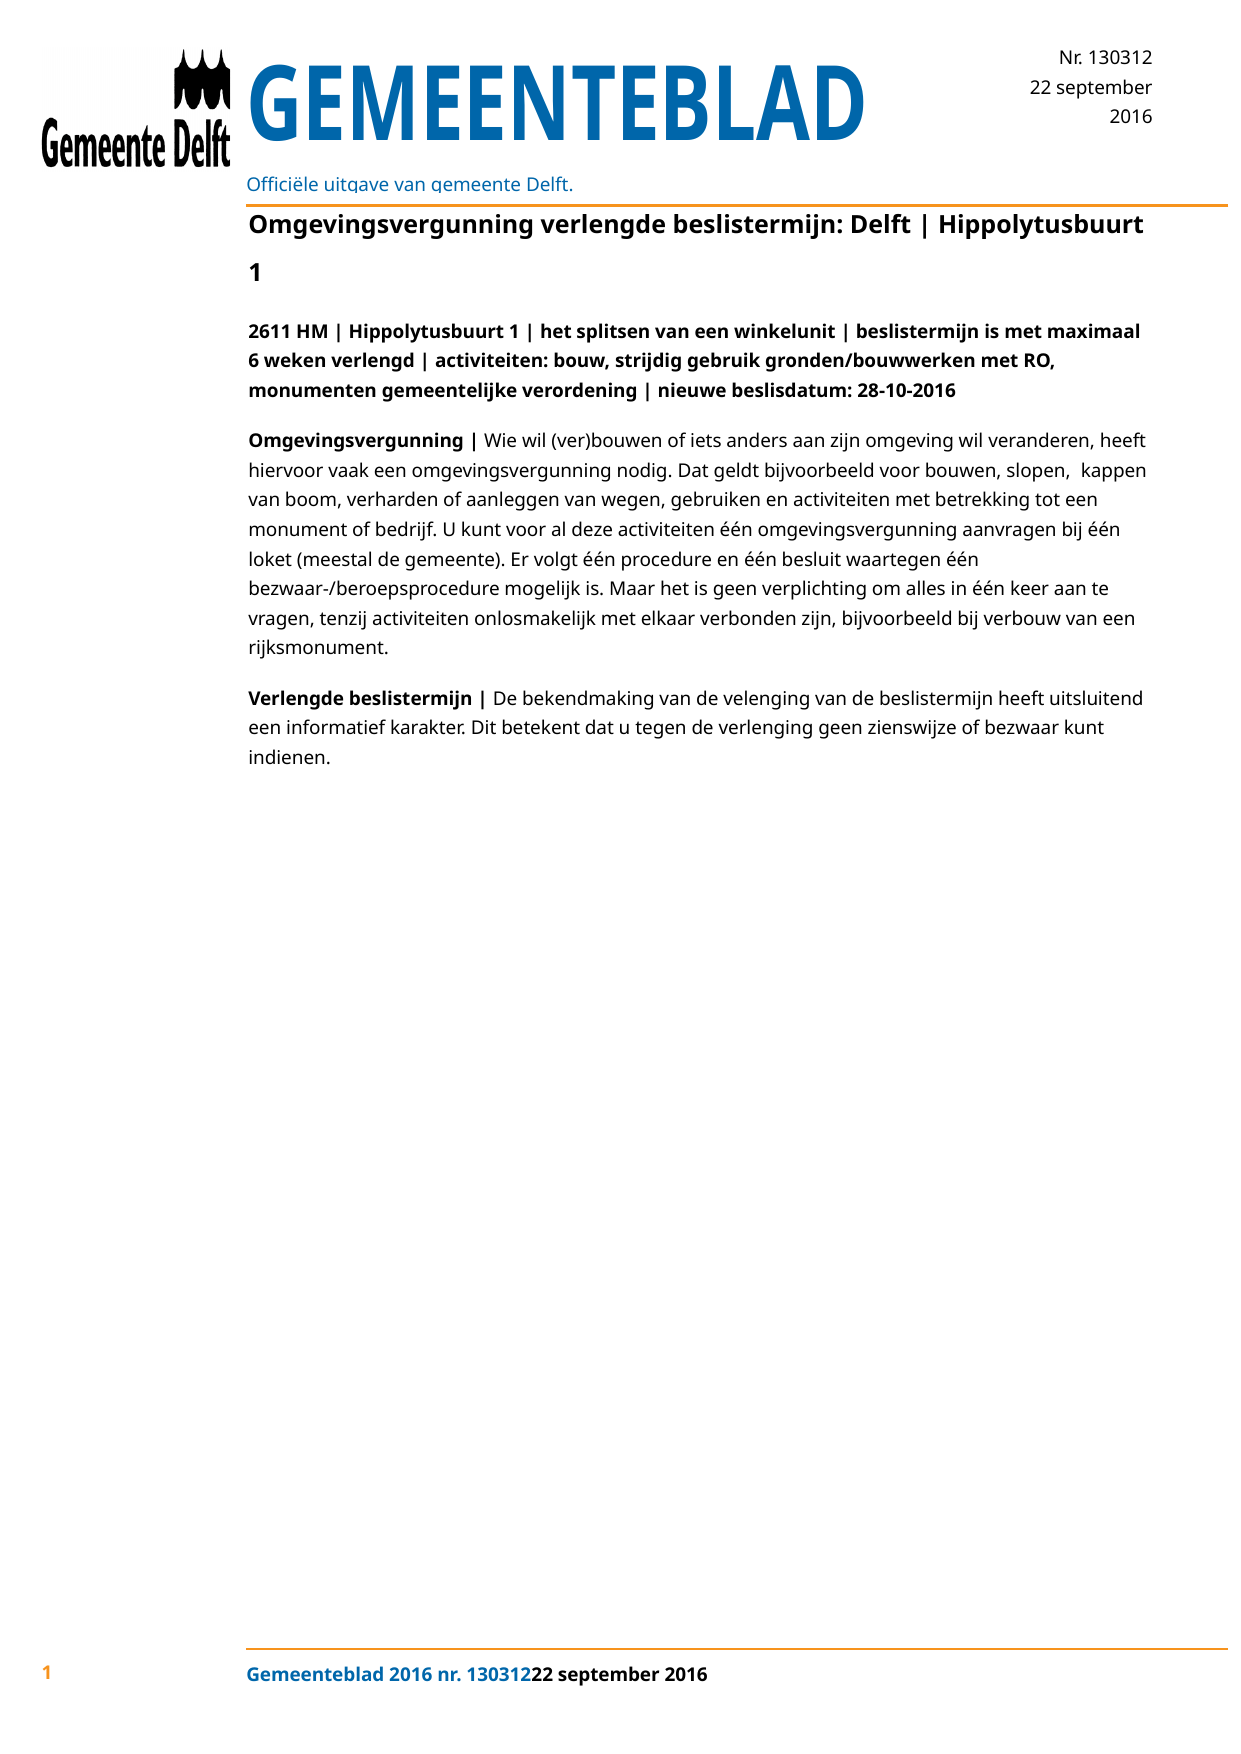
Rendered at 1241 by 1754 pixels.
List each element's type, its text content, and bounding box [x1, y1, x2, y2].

text Omgevingsvergunning | Wie wil (ver)bouwen of iets anders aan zijn omgeving wil veranderen, heeft hiervoor vaak een omgevingsvergunning nodig. Dat geldt bijvoorbeeld voor bouwen, slopen, kappen van boom, verharden of aanleggen van wegen, gebruiken en activiteiten met betrekking tot een monument of bedrijf. U kunt voor al deze activiteiten één omgevingsvergunning aanvragen bij één loket (meestal de gemeente). Er volgt één procedure en één besluit waartegen één bezwaar-/beroepsprocedure mogelijk is. Maar het is geen verplichting om alles in één keer aan te vragen, tenzij activiteiten onlosmakelijk met elkaar verbonden zijn, bijvoorbeeld bij verbouw van een rijksmonument. [248, 427, 1152, 660]
text Omgevingsvergunning verlengde beslistermijn: Delft | Hippolytusbuurt 1 [248, 207, 1152, 288]
text 2611 HM | Hippolytusbuurt 1 | het splitsen van een winkelunit | beslistermijn is met maximaal 6 weken verlengd | activiteiten: bouw, strijdig gebruik gronden/bouwwerken met RO, monumenten gemeentelijke verordening | nieuwe beslisdatum: 28-10-2016 [248, 318, 1152, 403]
picture [41, 47, 231, 172]
text Verlengde beslistermijn | De bekendmaking van de velenging van de beslistermijn heeft uitsluitend een informatief karakter. Dit betekent dat u tegen de verlenging geen zienswijze of bezwaar kunt indienen. [248, 685, 1152, 770]
